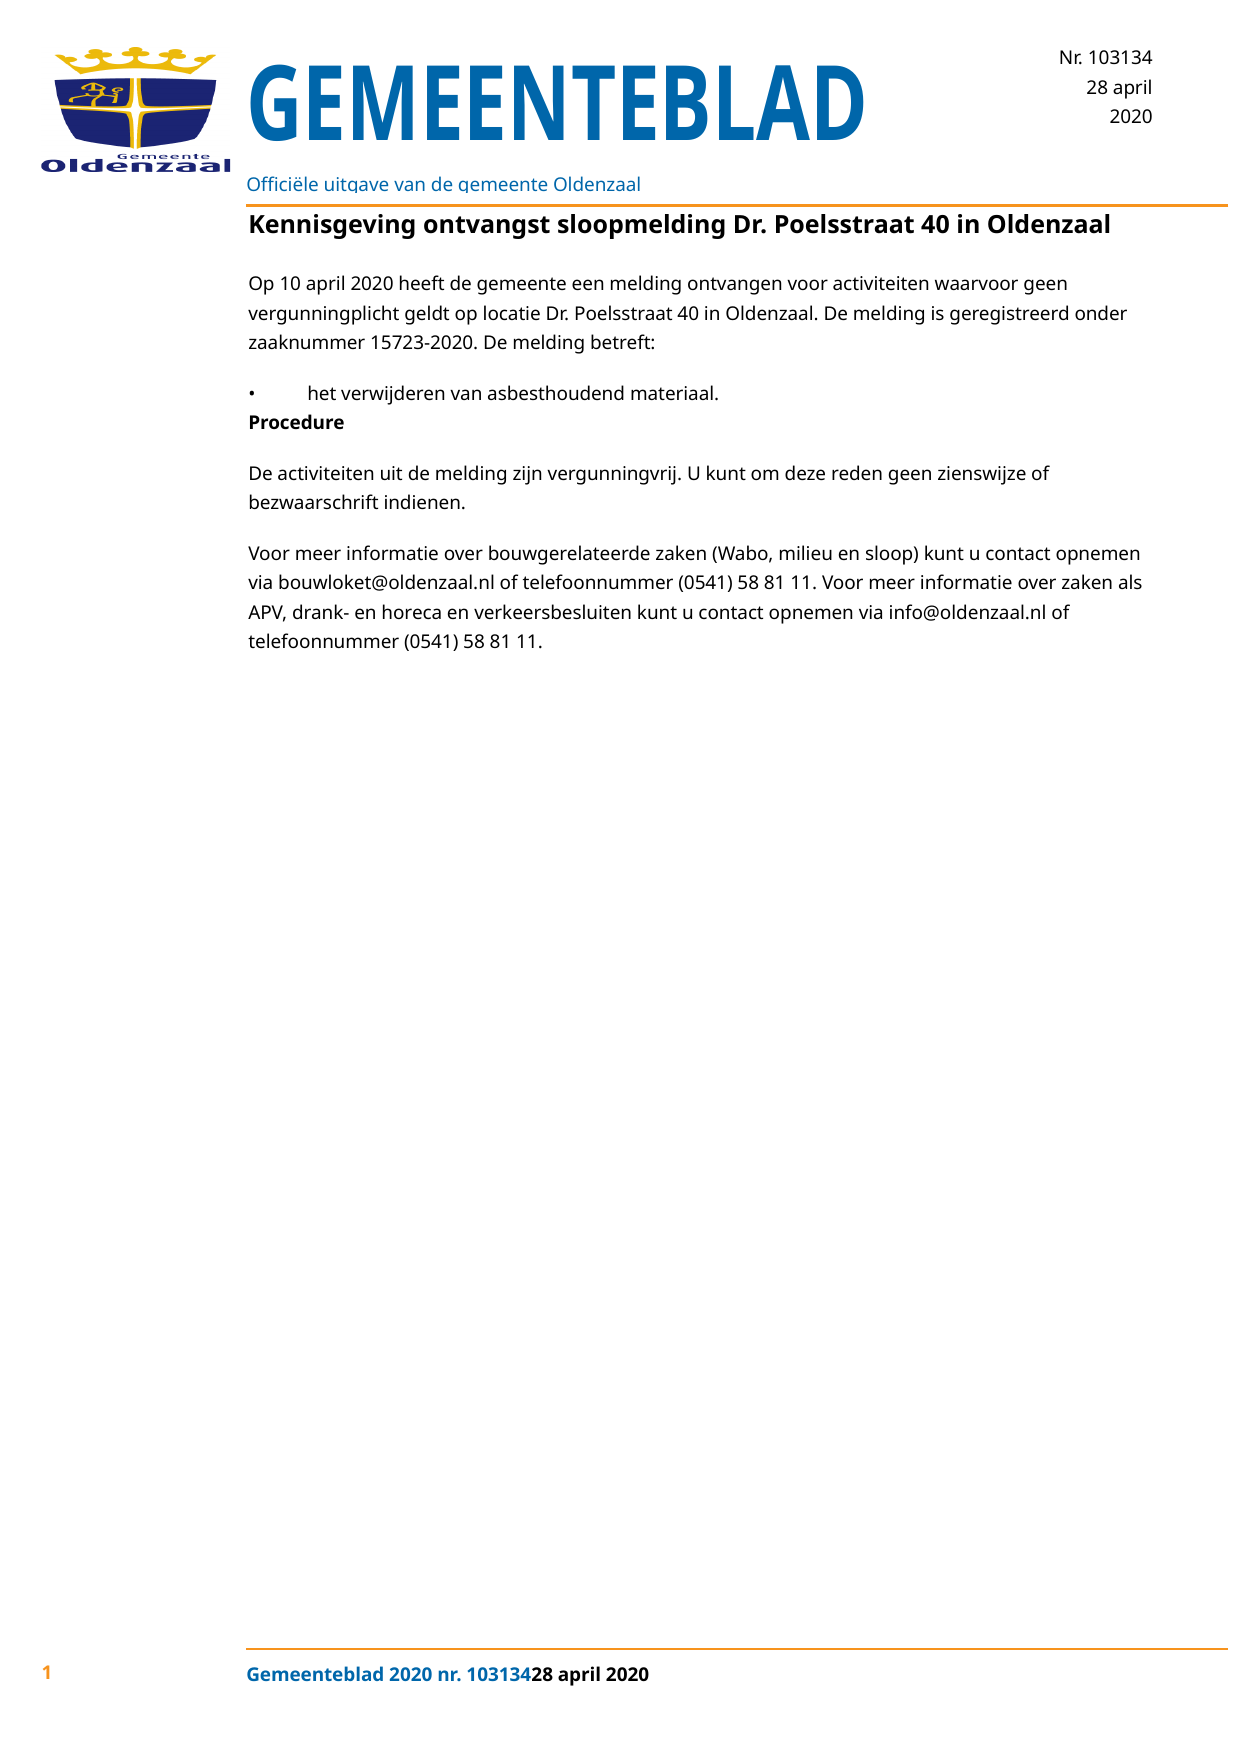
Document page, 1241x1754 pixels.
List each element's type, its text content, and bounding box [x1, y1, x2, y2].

picture [41, 47, 231, 172]
text Procedure [248, 409, 1152, 435]
text Voor meer informatie over bouwgerelateerde zaken (Wabo, milieu en sloop) kunt u contact opnemen via bouwloket@oldenzaal.nl of telefoonnummer (0541) 58 81 11. Voor meer informatie over zaken als APV, drank- en horeca en verkeersbesluiten kunt u contact opnemen via info@oldenzaal.nl of telefoonnummer (0541) 58 81 11. [248, 540, 1152, 654]
text Kennisgeving ontvangst sloopmelding Dr. Poelsstraat 40 in Oldenzaal [248, 207, 1152, 241]
list het verwijderen van asbesthoudend materiaal. [248, 380, 1152, 406]
text Op 10 april 2020 heeft de gemeente een melding ontvangen voor activiteiten waarvoor geen vergunningplicht geldt op locatie Dr. Poelsstraat 40 in Oldenzaal. De melding is geregistreerd onder zaaknummer 15723-2020. De melding betreft: [248, 270, 1152, 355]
text De activiteiten uit de melding zijn vergunningvrij. U kunt om deze reden geen zienswijze of bezwaarschrift indienen. [248, 460, 1152, 515]
